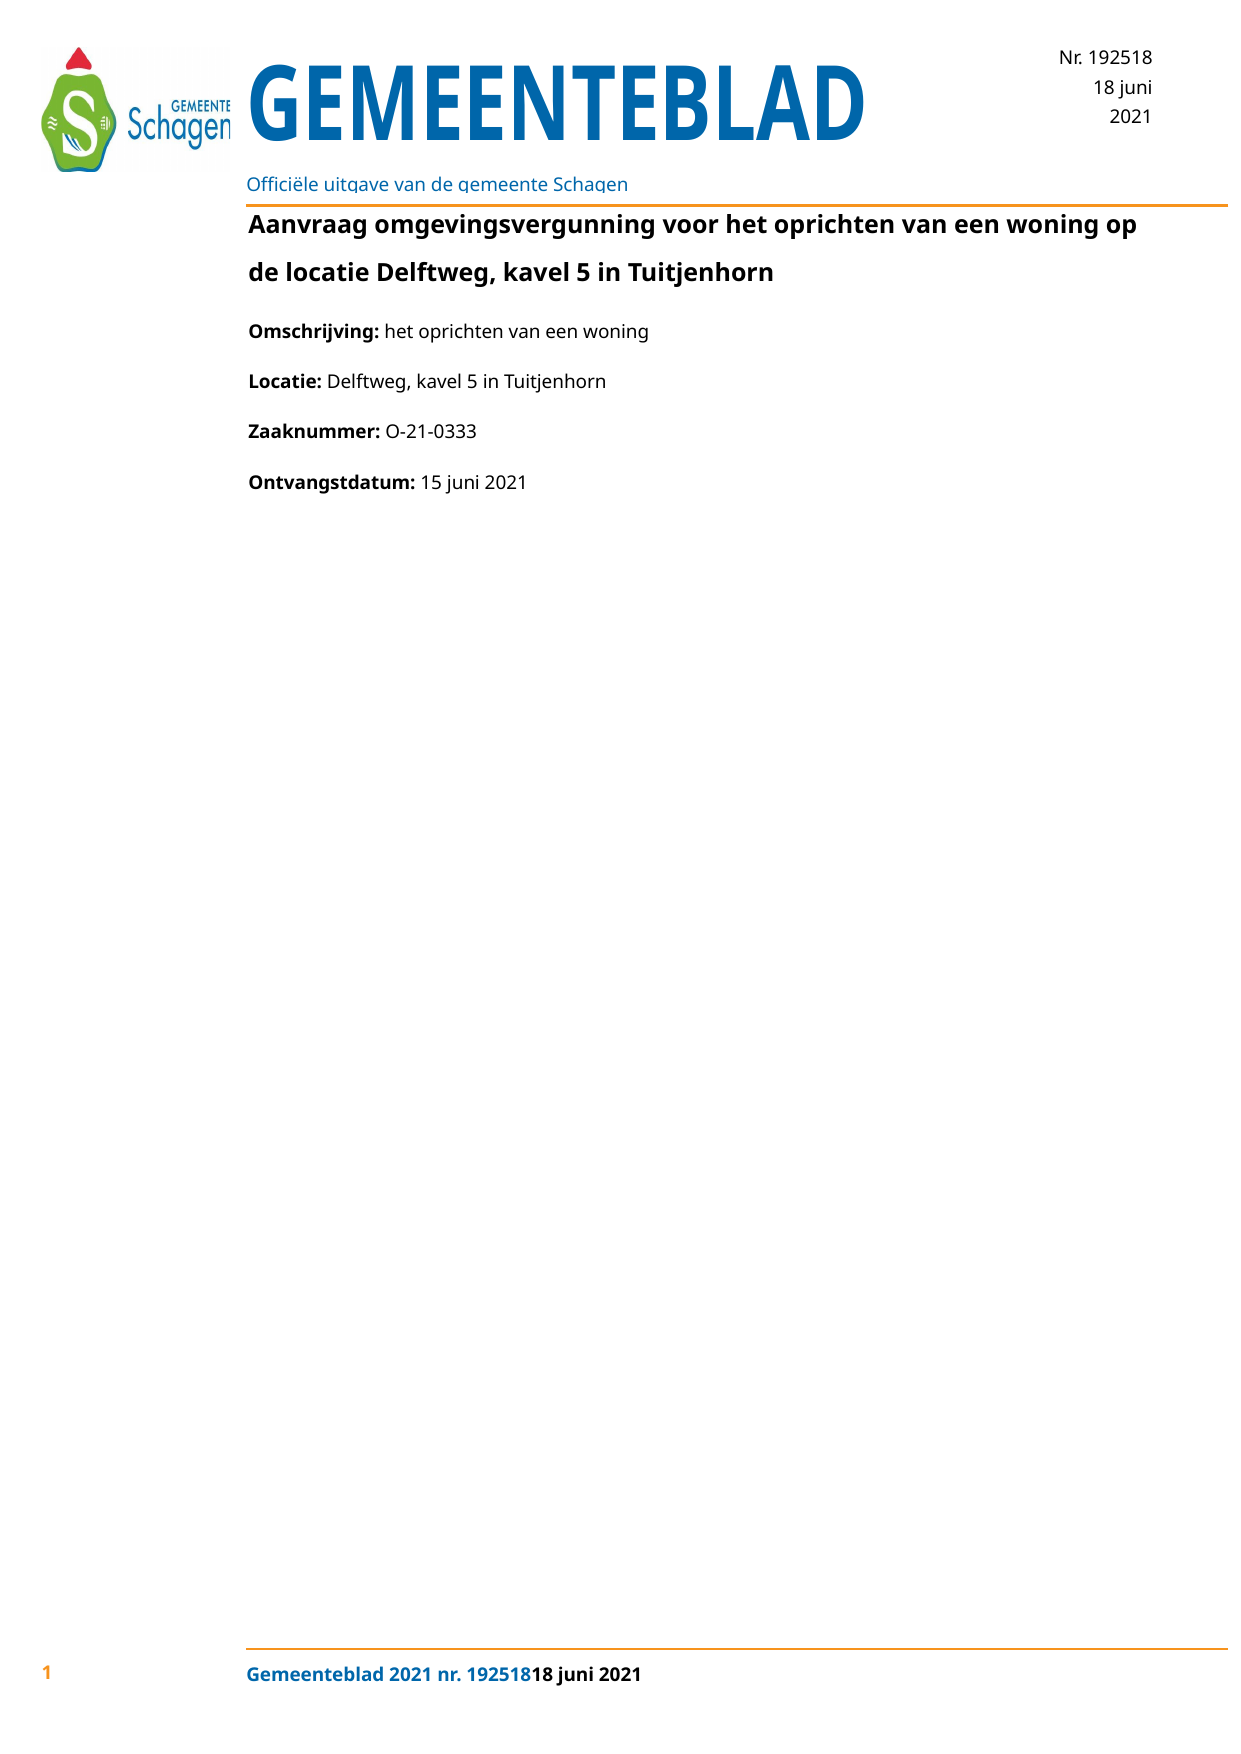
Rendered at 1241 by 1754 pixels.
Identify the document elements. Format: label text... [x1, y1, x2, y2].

text Ontvangstdatum: 15 juni 2021 [248, 469, 1152, 495]
picture [41, 47, 231, 172]
text Aanvraag omgevingsvergunning voor het oprichten van een woning op de locatie Delftweg, kavel 5 in Tuitjenhorn [248, 207, 1152, 288]
text Zaaknummer: O-21-0333 [248, 419, 1152, 444]
text Omschrijving: het oprichten van een woning [248, 318, 1152, 344]
text Locatie: Delftweg, kavel 5 in Tuitjenhorn [248, 368, 1152, 394]
